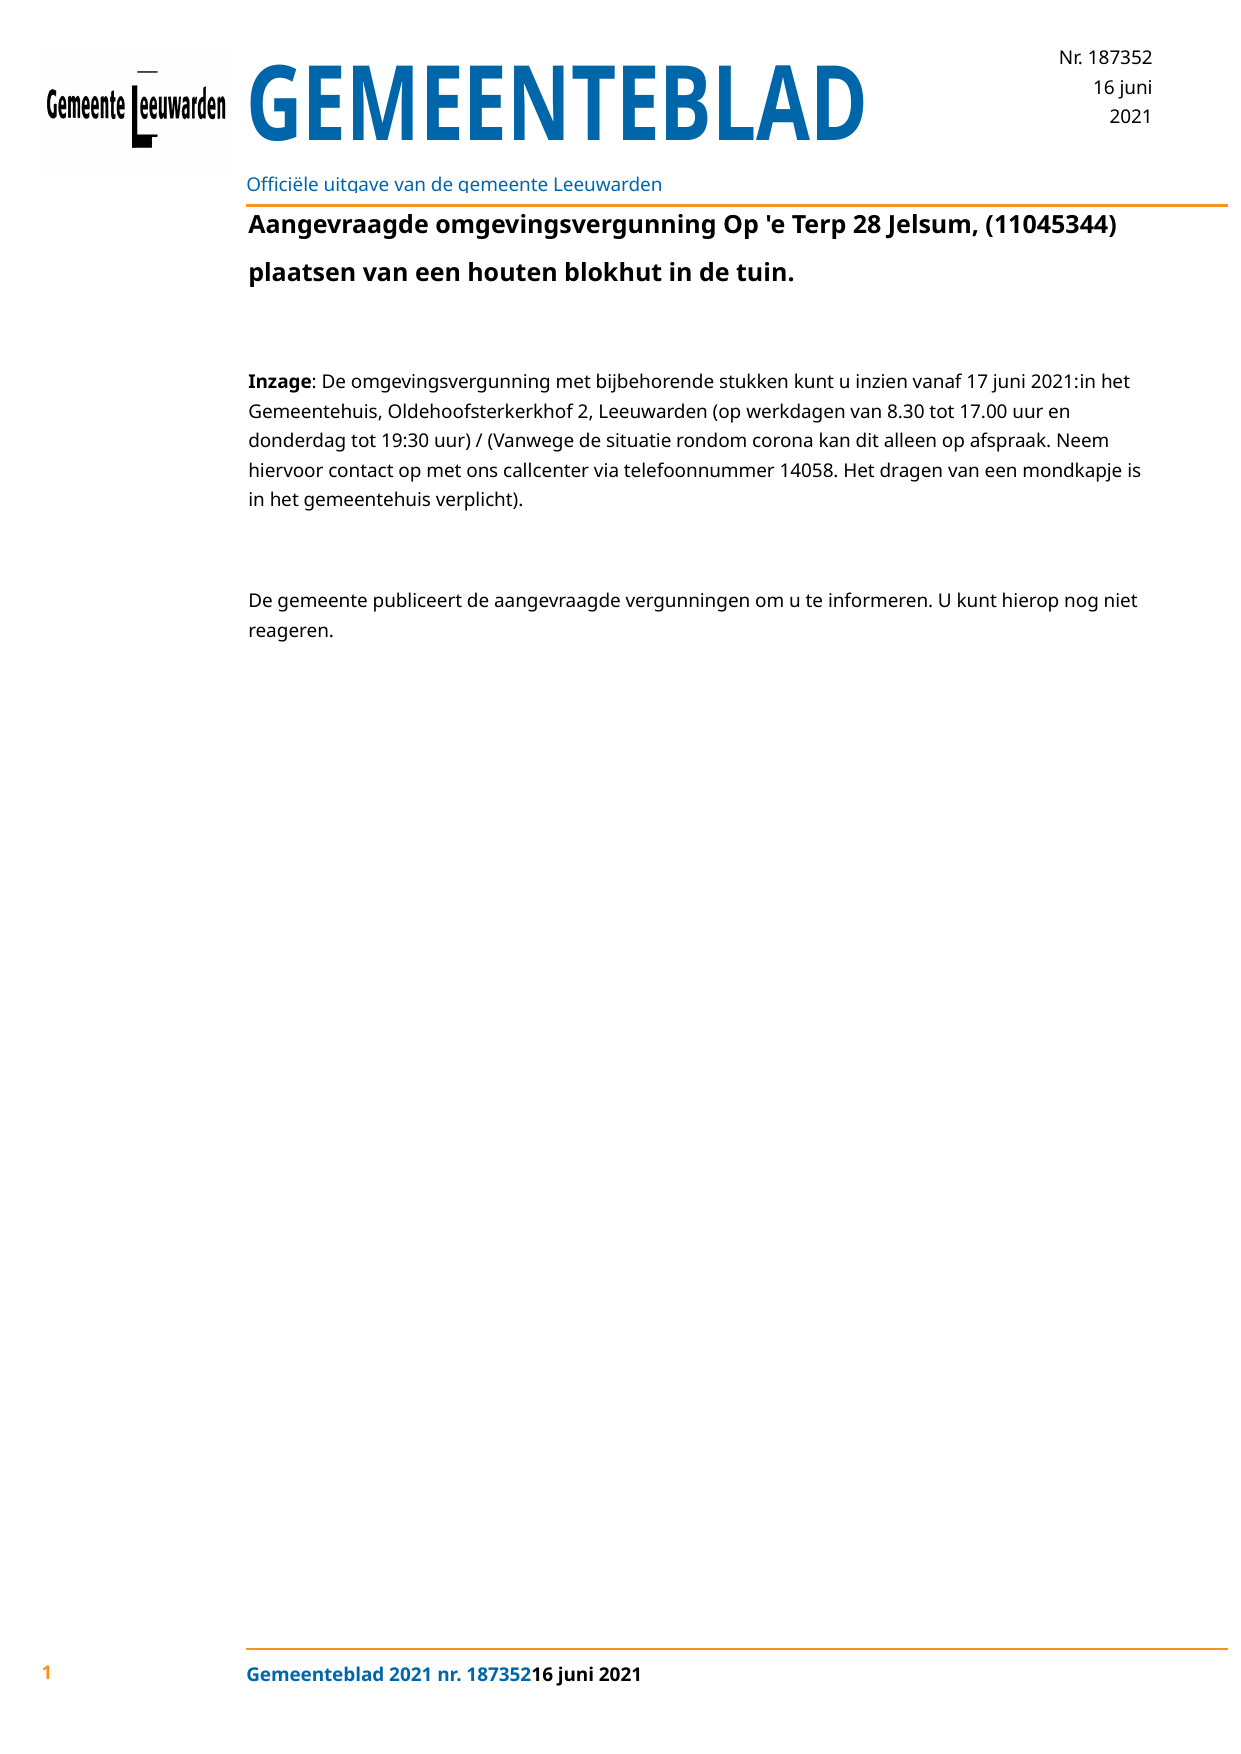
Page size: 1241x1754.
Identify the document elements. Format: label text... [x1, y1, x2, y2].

text Aangevraagde omgevingsvergunning Op 'e Terp 28 Jelsum, (11045344) plaatsen van een houten blokhut in de tuin. [248, 207, 1152, 288]
text De gemeente publiceert de aangevraagde vergunningen om u te informeren. U kunt hierop nog niet reageren. [248, 587, 1152, 643]
picture [41, 47, 231, 172]
text Inzage: De omgevingsvergunning met bijbehorende stukken kunt u inzien vanaf 17 juni 2021:in het Gemeentehuis, Oldehoofsterkerkhof 2, Leeuwarden (op werkdagen van 8.30 tot 17.00 uur en donderdag tot 19:30 uur) / (Vanwege de situatie rondom corona kan dit alleen op afspraak. Neem hiervoor contact op met ons callcenter via telefoonnummer 14058. Het dragen van een mondkapje is in het gemeentehuis verplicht). [248, 368, 1152, 512]
